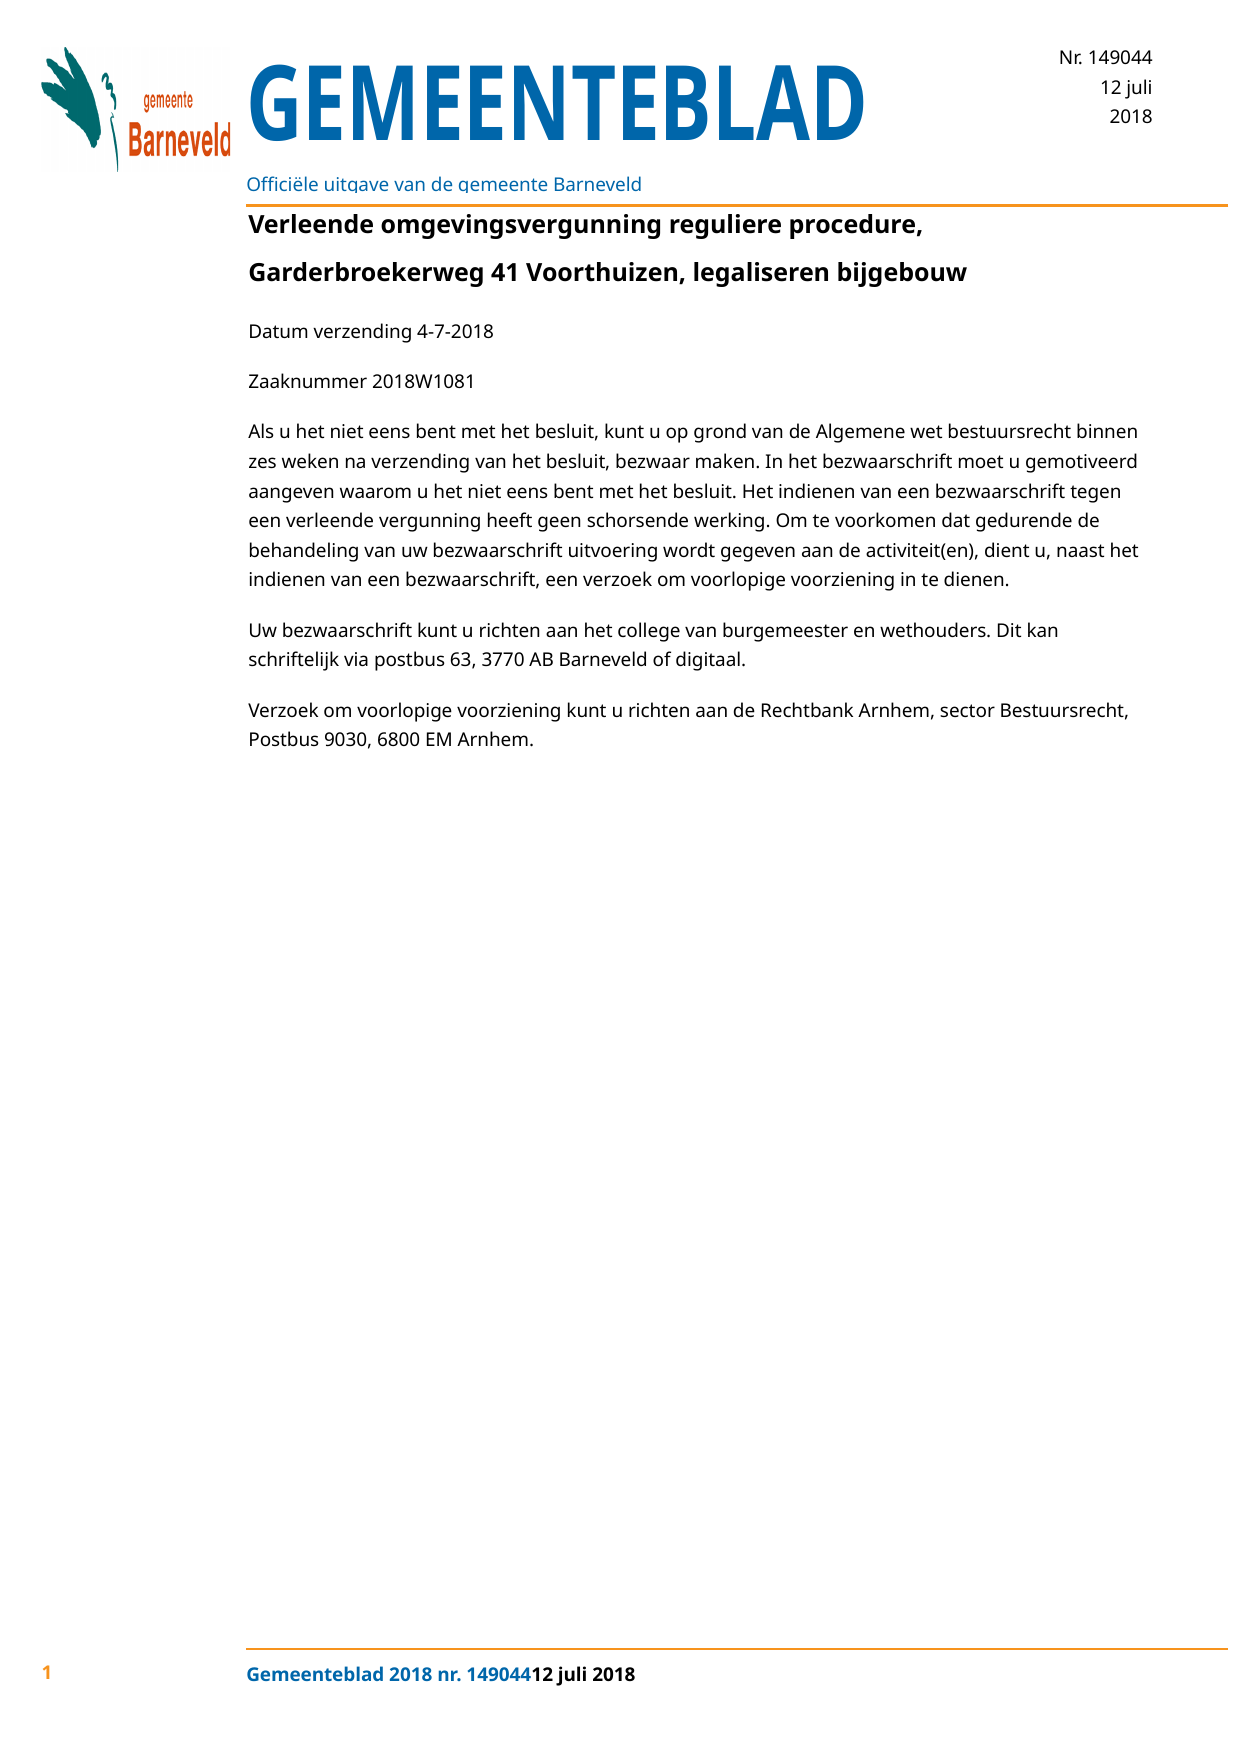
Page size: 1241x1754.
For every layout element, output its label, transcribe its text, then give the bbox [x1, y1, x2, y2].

text Uw bezwaarschrift kunt u richten aan het college van burgemeester en wethouders. Dit kan schriftelijk via postbus 63, 3770 AB Barneveld of digitaal. [248, 617, 1152, 672]
text Zaaknummer 2018W1081 [248, 368, 1152, 394]
picture [41, 47, 231, 172]
text Verzoek om voorlopige voorziening kunt u richten aan de Rechtbank Arnhem, sector Bestuursrecht, Postbus 9030, 6800 EM Arnhem. [248, 697, 1152, 752]
text Datum verzending 4-7-2018 [248, 318, 1152, 344]
text Verleende omgevingsvergunning reguliere procedure, Garderbroekerweg 41 Voorthuizen, legaliseren bijgebouw [248, 207, 1152, 288]
text Als u het niet eens bent met het besluit, kunt u op grond van de Algemene wet bestuursrecht binnen zes weken na verzending van het besluit, bezwaar maken. In het bezwaarschrift moet u gemotiveerd aangeven waarom u het niet eens bent met het besluit. Het indienen van een bezwaarschrift tegen een verleende vergunning heeft geen schorsende werking. Om te voorkomen dat gedurende de behandeling van uw bezwaarschrift uitvoering wordt gegeven aan de activiteit(en), dient u, naast het indienen van een bezwaarschrift, een verzoek om voorlopige voorziening in te dienen. [248, 419, 1152, 592]
